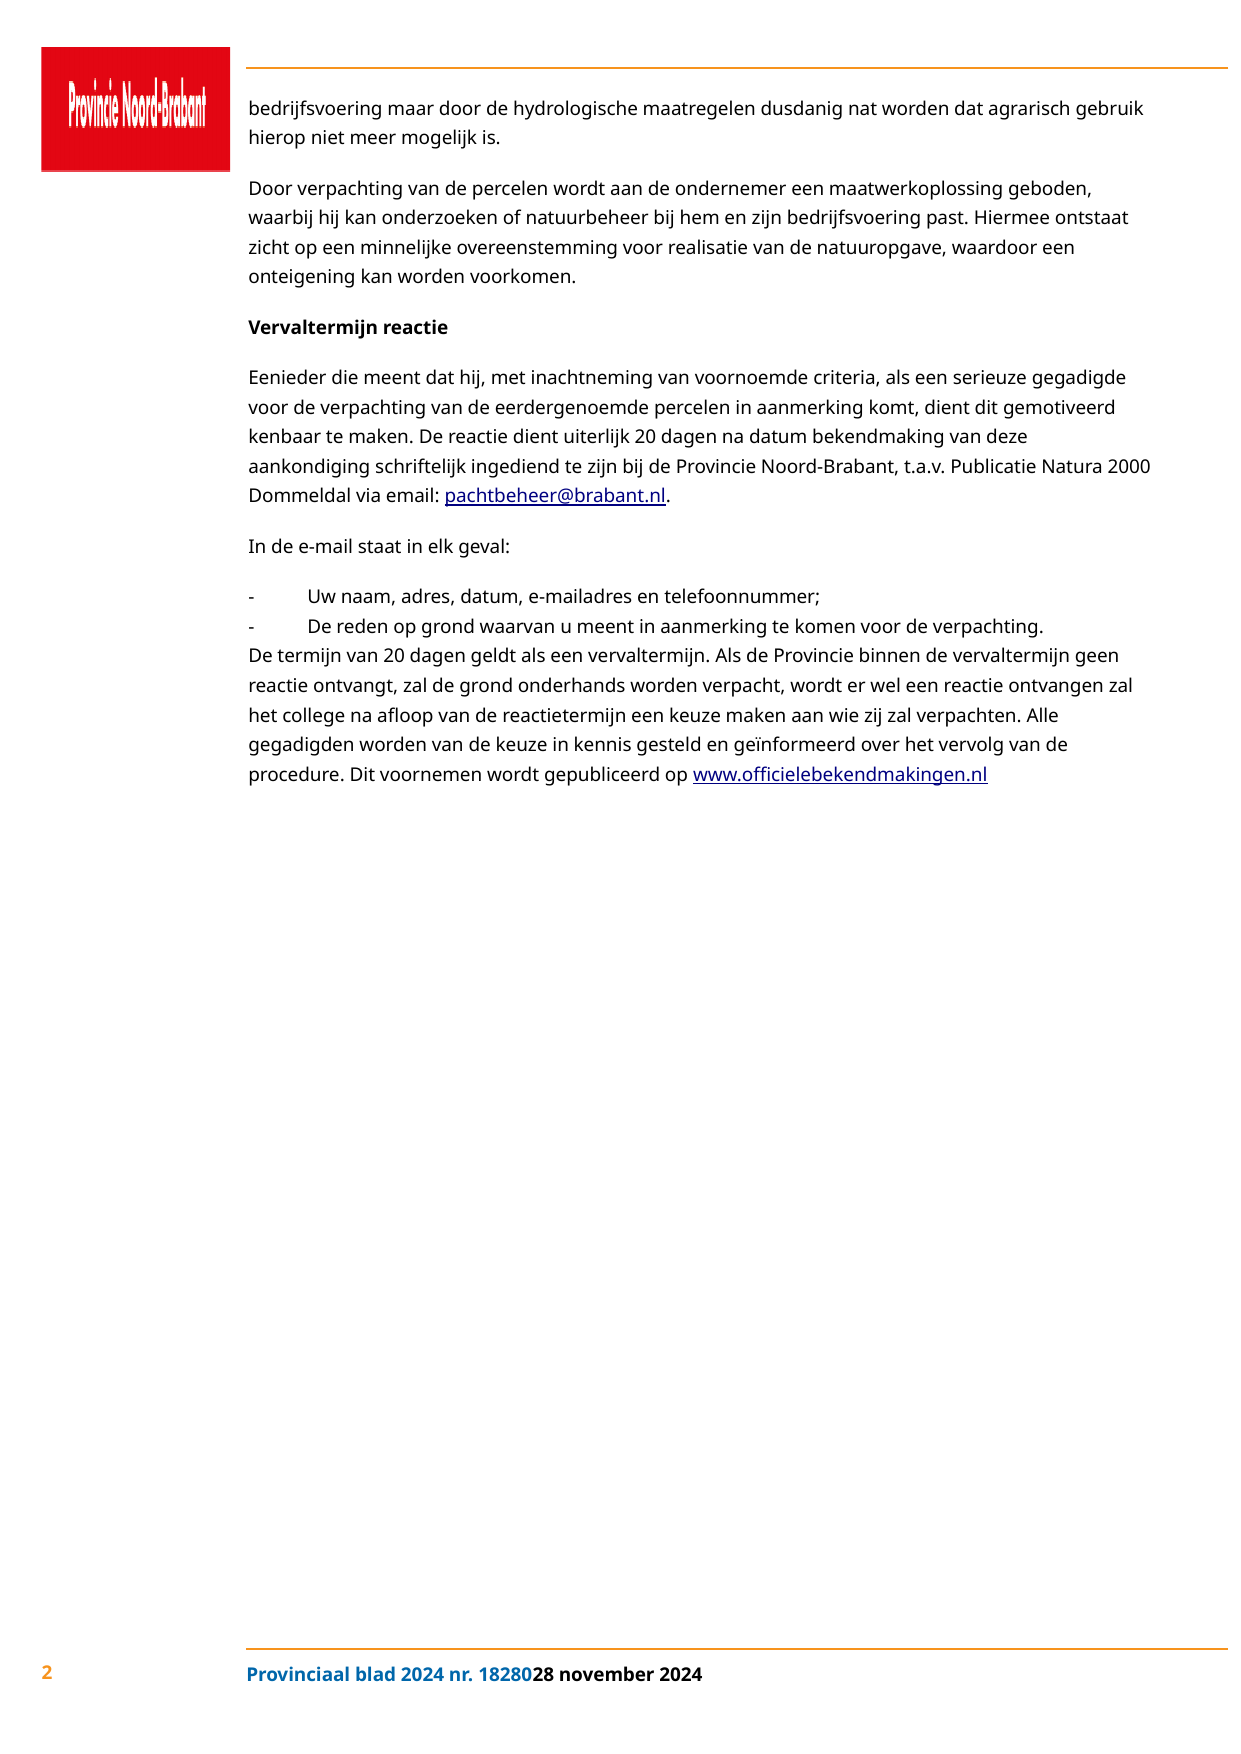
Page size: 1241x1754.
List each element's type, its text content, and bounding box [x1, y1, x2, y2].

picture [41, 47, 231, 172]
text Vervaltermijn reactie [248, 314, 1152, 340]
text Door verpachting van de percelen wordt aan de ondernemer een maatwerkoplossing geboden, waarbij hij kan onderzoeken of natuurbeheer bij hem en zijn bedrijfsvoering past. Hiermee ontstaat zicht op een minnelijke overeenstemming voor realisatie van de natuuropgave, waardoor een onteigening kan worden voorkomen. [248, 175, 1152, 289]
text In de e-mail staat in elk geval: [248, 533, 1152, 559]
list Uw naam, adres, datum, e-mailadres en telefoonnummer; [248, 583, 1152, 609]
text De termijn van 20 dagen geldt als een vervaltermijn. Als de Provincie binnen de vervaltermijn geen reactie ontvangt, zal de grond onderhands worden verpacht, wordt er wel een reactie ontvangen zal het college na afloop van de reactietermijn een keuze maken aan wie zij zal verpachten. Alle gegadigden worden van de keuze in kennis gesteld en geïnformeerd over het vervolg van de procedure. Dit voornemen wordt gepubliceerd op www.officielebekendmakingen.nl [248, 643, 1152, 787]
list De reden op grond waarvan u meent in aanmerking te komen voor de verpachting. [248, 613, 1152, 639]
text Eenieder die meent dat hij, met inachtneming van voornoemde criteria, als een serieuze gegadigde voor de verpachting van de eerdergenoemde percelen in aanmerking komt, dient dit gemotiveerd kenbaar te maken. De reactie dient uiterlijk 20 dagen na datum bekendmaking van deze aankondiging schriftelijk ingediend te zijn bij de Provincie Noord-Brabant, t.a.v. Publicatie Natura 2000 Dommeldal via email: pachtbeheer@brabant.nl. [248, 364, 1152, 508]
text bedrijfsvoering maar door de hydrologische maatregelen dusdanig nat worden dat agrarisch gebruik hierop niet meer mogelijk is. [248, 95, 1152, 150]
